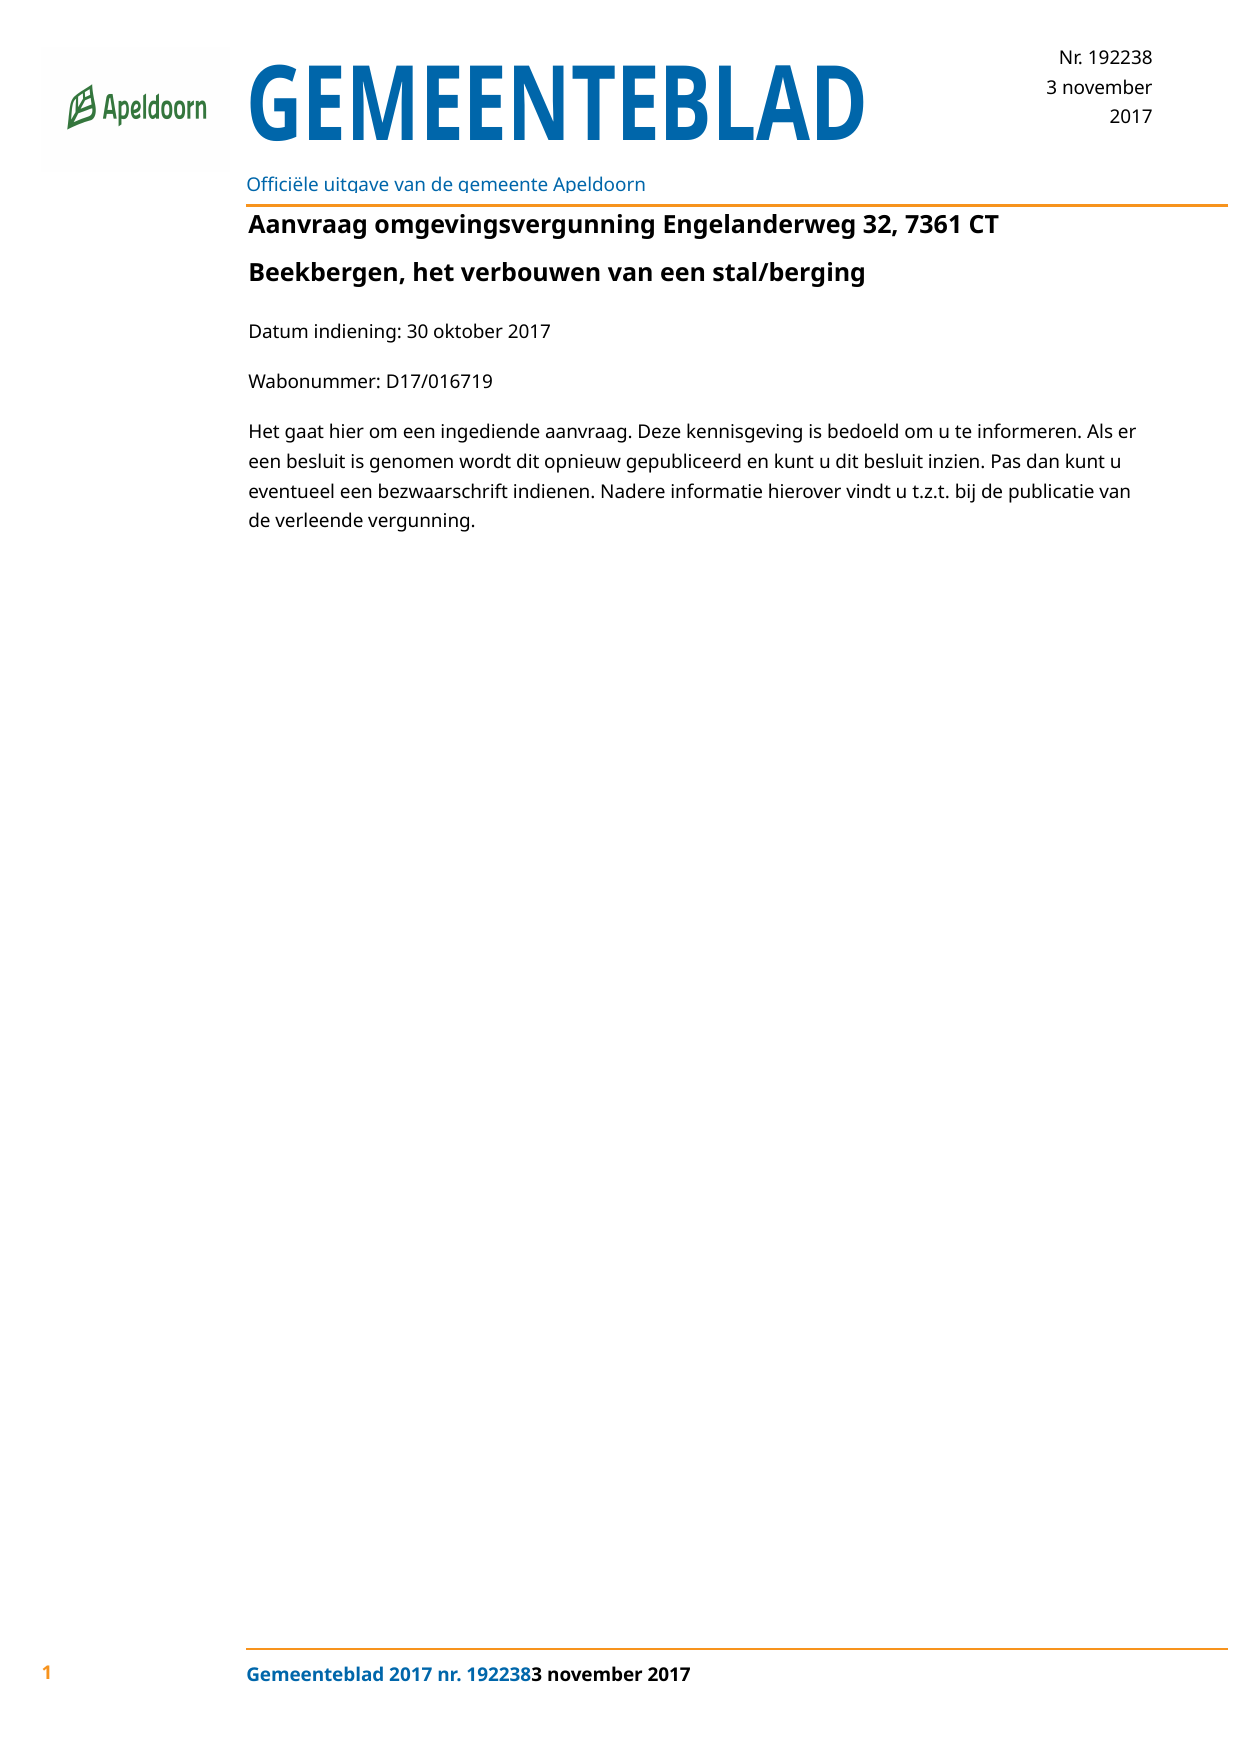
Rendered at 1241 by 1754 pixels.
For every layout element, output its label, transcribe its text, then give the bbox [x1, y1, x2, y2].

text Datum indiening: 30 oktober 2017 [248, 318, 1152, 344]
text Aanvraag omgevingsvergunning Engelanderweg 32, 7361 CT Beekbergen, het verbouwen van een stal/berging [248, 207, 1152, 288]
text Wabonummer: D17/016719 [248, 368, 1152, 394]
picture [41, 47, 231, 172]
text Het gaat hier om een ingediende aanvraag. Deze kennisgeving is bedoeld om u te informeren. Als er een besluit is genomen wordt dit opnieuw gepubliceerd en kunt u dit besluit inzien. Pas dan kunt u eventueel een bezwaarschrift indienen. Nadere informatie hierover vindt u t.z.t. bij de publicatie van de verleende vergunning. [248, 419, 1152, 533]
